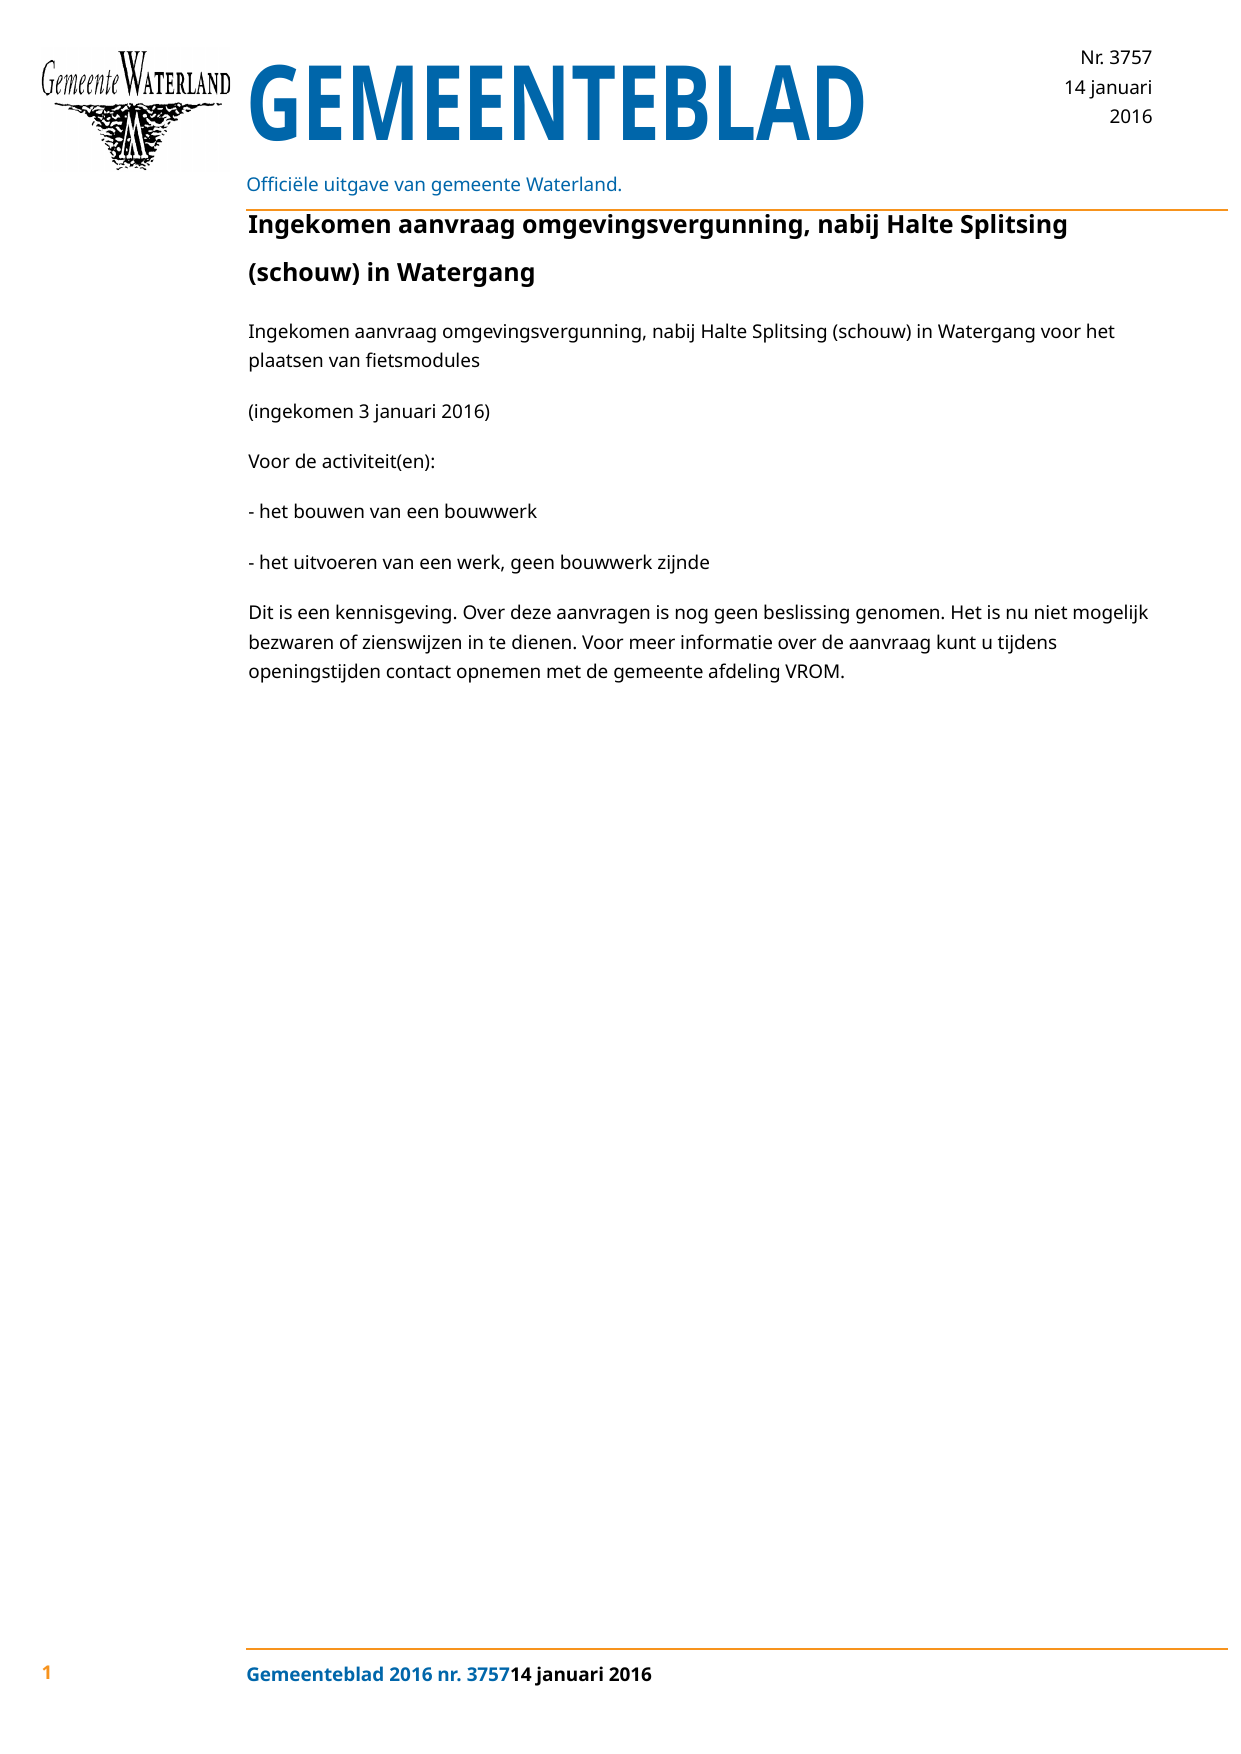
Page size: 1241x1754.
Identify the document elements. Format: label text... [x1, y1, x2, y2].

text - het uitvoeren van een werk, geen bouwwerk zijnde [248, 549, 1152, 575]
text Dit is een kennisgeving. Over deze aanvragen is nog geen beslissing genomen. Het is nu niet mogelijk bezwaren of zienswijzen in te dienen. Voor meer informatie over de aanvraag kunt u tijdens openingstijden contact opnemen met de gemeente afdeling VROM. [248, 599, 1152, 684]
text - het bouwen van een bouwwerk [248, 499, 1152, 524]
text Ingekomen aanvraag omgevingsvergunning, nabij Halte Splitsing (schouw) in Watergang voor het plaatsen van fietsmodules [248, 318, 1152, 373]
text Ingekomen aanvraag omgevingsvergunning, nabij Halte Splitsing (schouw) in Watergang [248, 211, 1152, 288]
text Voor de activiteit(en): [248, 448, 1152, 474]
picture [41, 47, 231, 172]
text (ingekomen 3 januari 2016) [248, 398, 1152, 424]
